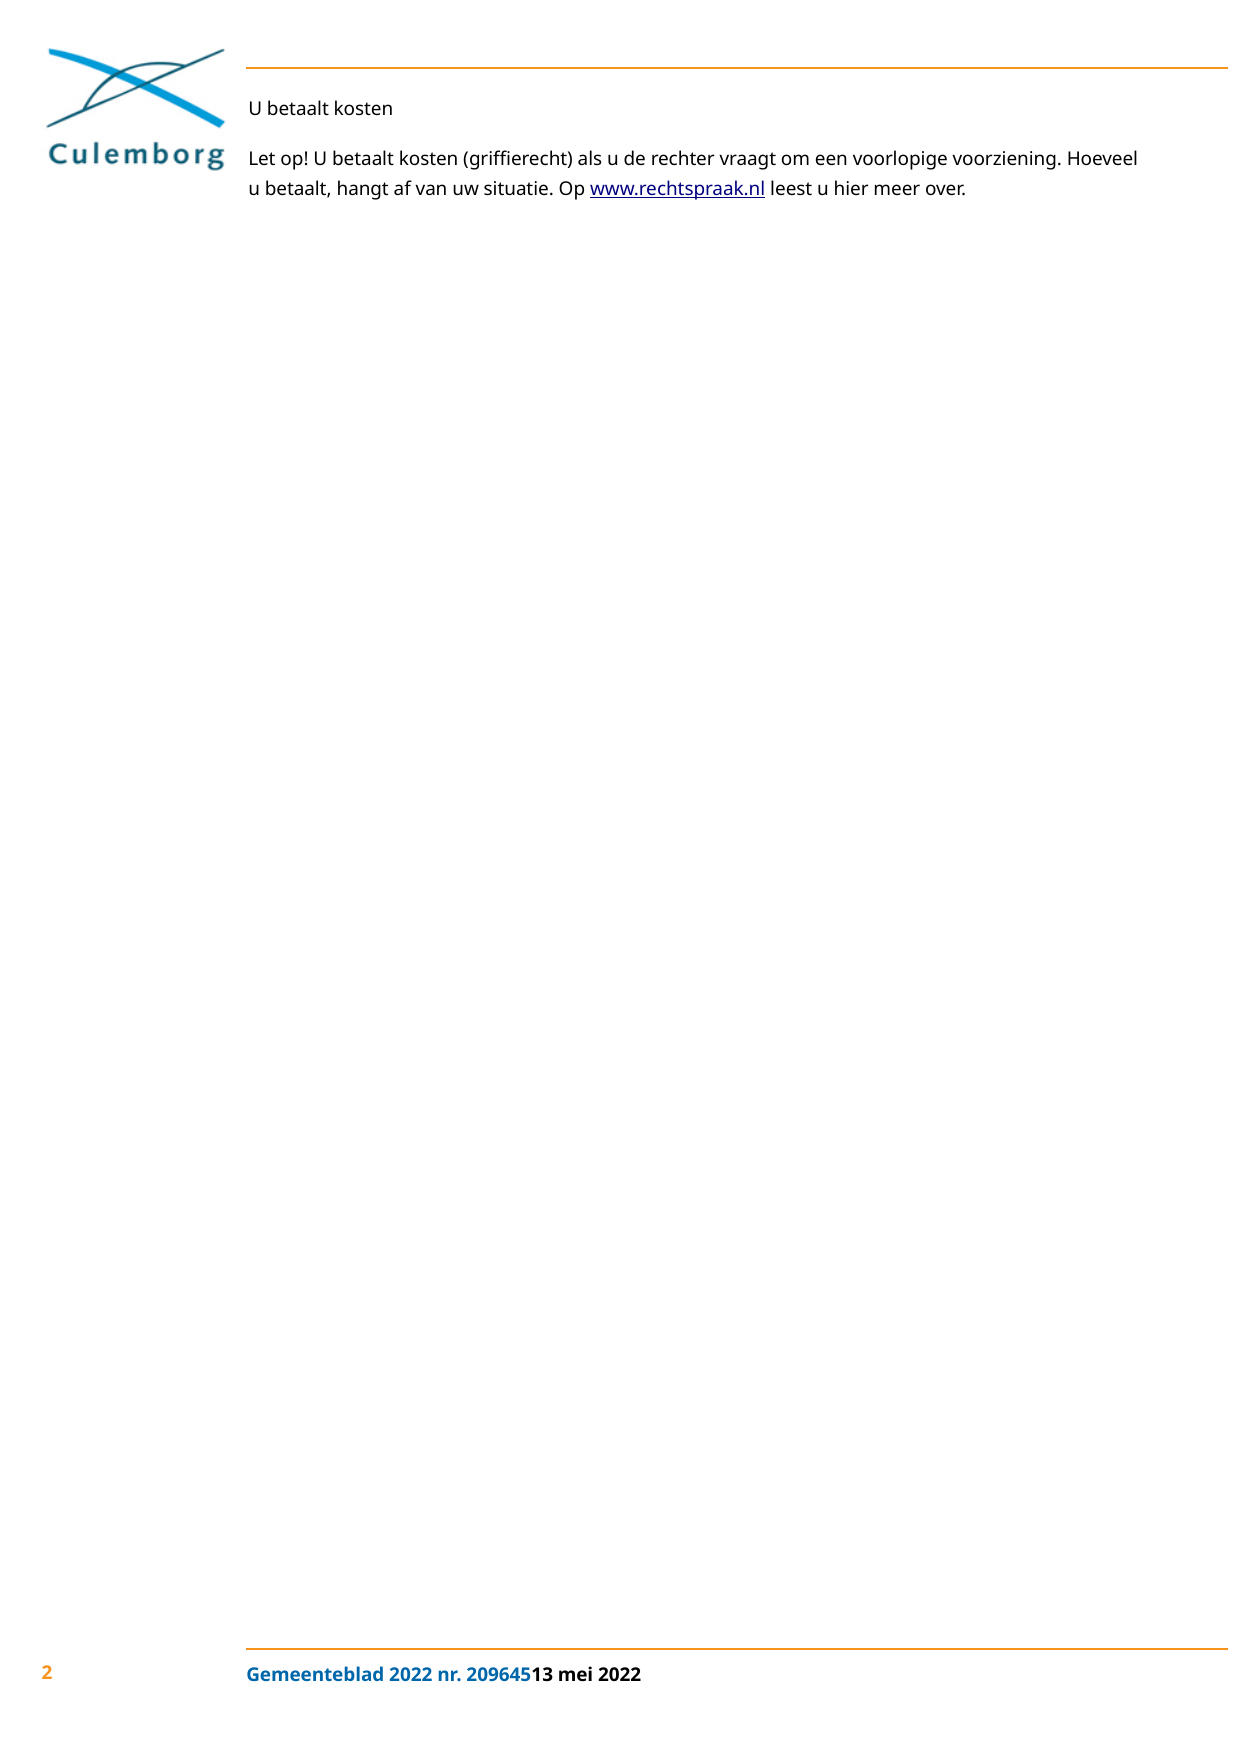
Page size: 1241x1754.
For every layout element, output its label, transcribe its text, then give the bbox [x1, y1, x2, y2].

text Let op! U betaalt kosten (griffierecht) als u de rechter vraagt om een voorlopige voorziening. Hoeveel u betaalt, hangt af van uw situatie. Op www.rechtspraak.nl leest u hier meer over. [248, 145, 1152, 201]
text U betaalt kosten [248, 95, 1152, 121]
picture [41, 47, 231, 172]
